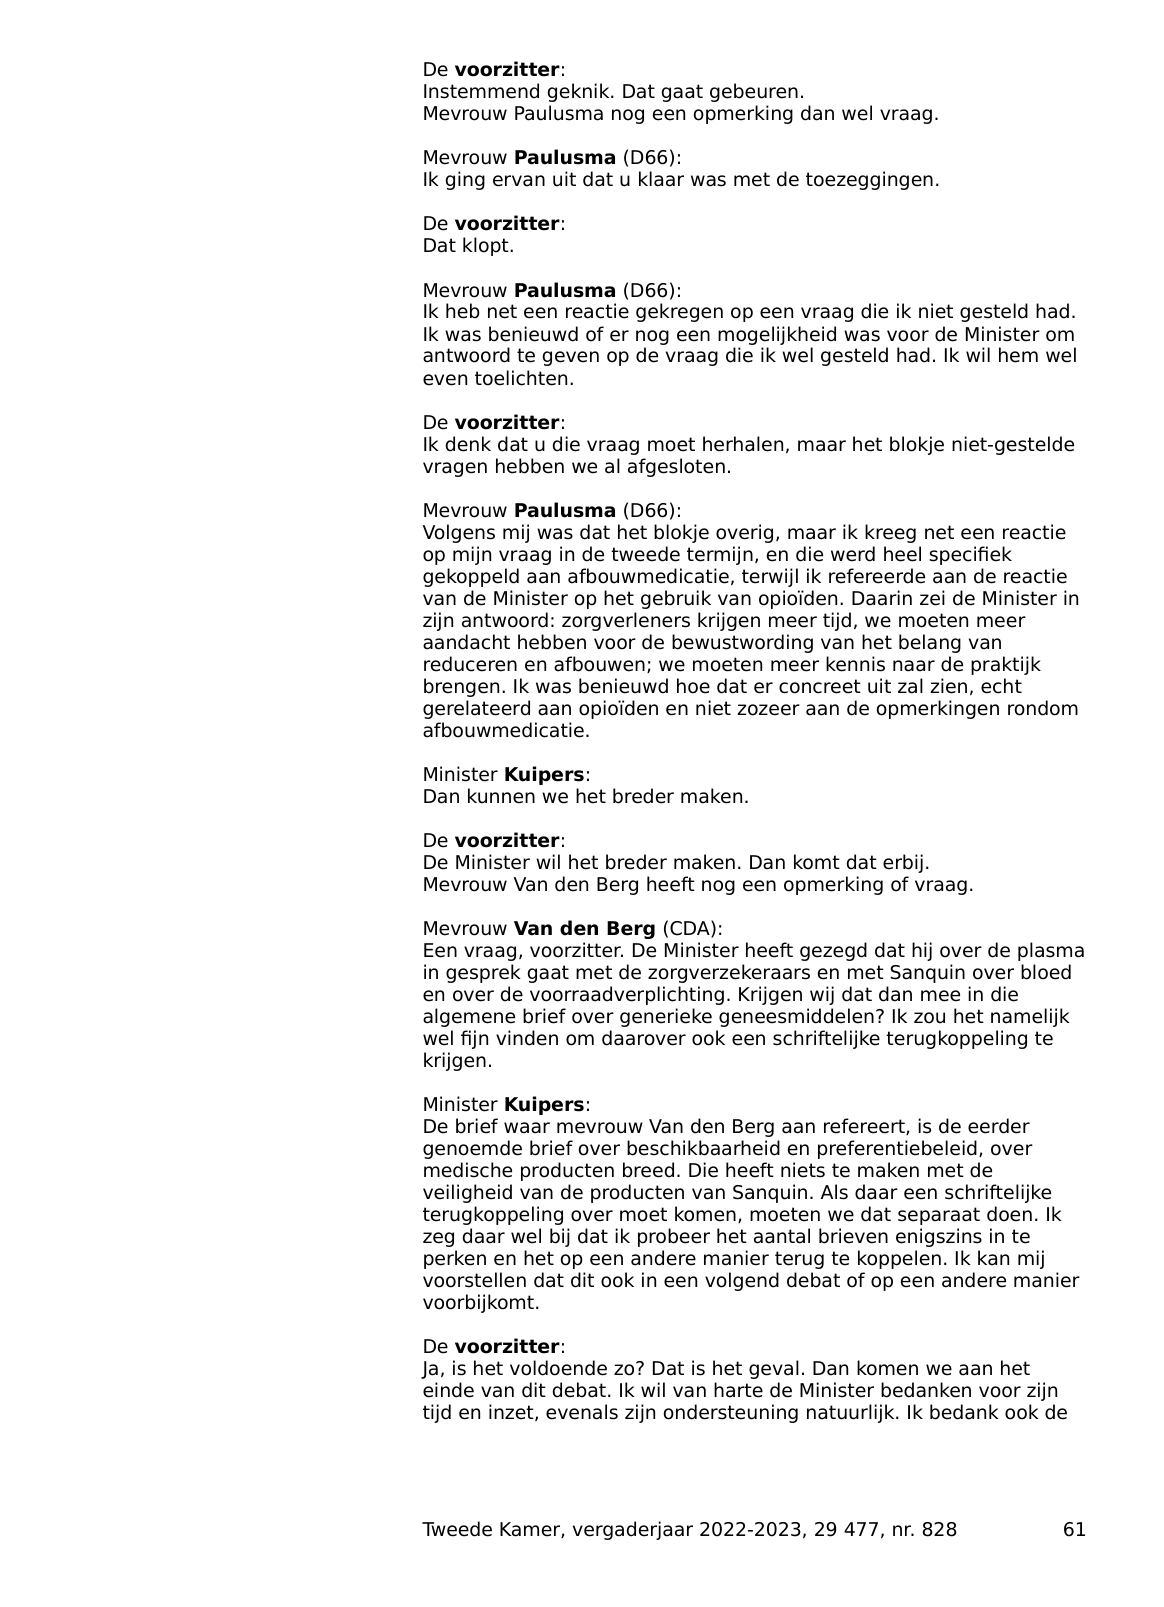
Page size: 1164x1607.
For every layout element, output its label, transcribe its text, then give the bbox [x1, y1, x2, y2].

text Instemmend geknik. Dat gaat gebeuren. [422, 81, 1087, 103]
text De brief waar mevrouw Van den Berg aan refereert, is de eerder genoemde brief over beschikbaarheid en preferentiebeleid, over medische producten breed. Die heeft niets te maken met de veiligheid van de producten van Sanquin. Als daar een schriftelijke terugkoppeling over moet komen, moeten we dat separaat doen. Ik zeg daar wel bij dat ik probeer het aantal brieven enigszins in te perken en het op een andere manier terug te koppelen. Ik kan mij voorstellen dat dit ook in een volgend debat of op een andere manier voorbijkomt. [422, 1116, 1087, 1314]
text Mevrouw Paulusma nog een opmerking dan wel vraag. [422, 103, 1087, 125]
text Mevrouw Paulusma (D66): [422, 147, 1087, 169]
text De Minister wil het breder maken. Dan komt dat erbij. [422, 852, 1087, 874]
text Ik denk dat u die vraag moet herhalen, maar het blokje niet-gestelde vragen hebben we al afgesloten. [422, 433, 1087, 477]
text Dan kunnen we het breder maken. [422, 786, 1087, 808]
text Mevrouw Paulusma (D66): [422, 279, 1087, 301]
text De voorzitter: [422, 213, 1087, 235]
text Dat klopt. [422, 235, 1087, 257]
text Minister Kuipers: [422, 1094, 1087, 1116]
text Ja, is het voldoende zo? Dat is het geval. Dan komen we aan het einde van dit debat. Ik wil van harte de Minister bedanken voor zijn tijd en inzet, evenals zijn ondersteuning natuurlijk. Ik bedank ook de [422, 1358, 1087, 1424]
text De voorzitter: [422, 59, 1087, 81]
text De voorzitter: [422, 1336, 1087, 1358]
text Ik heb net een reactie gekregen op een vraag die ik niet gesteld had. Ik was benieuwd of er nog een mogelijkheid was voor de Minister om antwoord te geven op de vraag die ik wel gesteld had. Ik wil hem wel even toelichten. [422, 301, 1087, 389]
text Ik ging ervan uit dat u klaar was met de toezeggingen. [422, 169, 1087, 191]
text Mevrouw Paulusma (D66): [422, 500, 1087, 522]
text Een vraag, voorzitter. De Minister heeft gezegd dat hij over de plasma in gesprek gaat met de zorgverzekeraars en met Sanquin over bloed en over de voorraadverplichting. Krijgen wij dat dan mee in die algemene brief over generieke geneesmiddelen? Ik zou het namelijk wel fijn vinden om daarover ook een schriftelijke terugkoppeling te krijgen. [422, 940, 1087, 1072]
text Mevrouw Van den Berg heeft nog een opmerking of vraag. [422, 874, 1087, 896]
text Mevrouw Van den Berg (CDA): [422, 918, 1087, 940]
text Volgens mij was dat het blokje overig, maar ik kreeg net een reactie op mijn vraag in de tweede termijn, en die werd heel specifiek gekoppeld aan afbouwmedicatie, terwijl ik refereerde aan de reactie van de Minister op het gebruik van opioïden. Daarin zei de Minister in zijn antwoord: zorgverleners krijgen meer tijd, we moeten meer aandacht hebben voor de bewustwording van het belang van reduceren en afbouwen; we moeten meer kennis naar de praktijk brengen. Ik was benieuwd hoe dat er concreet uit zal zien, echt gerelateerd aan opioïden en niet zozeer aan de opmerkingen rondom afbouwmedicatie. [422, 522, 1087, 741]
text De voorzitter: [422, 412, 1087, 433]
text De voorzitter: [422, 830, 1087, 852]
text Minister Kuipers: [422, 764, 1087, 786]
